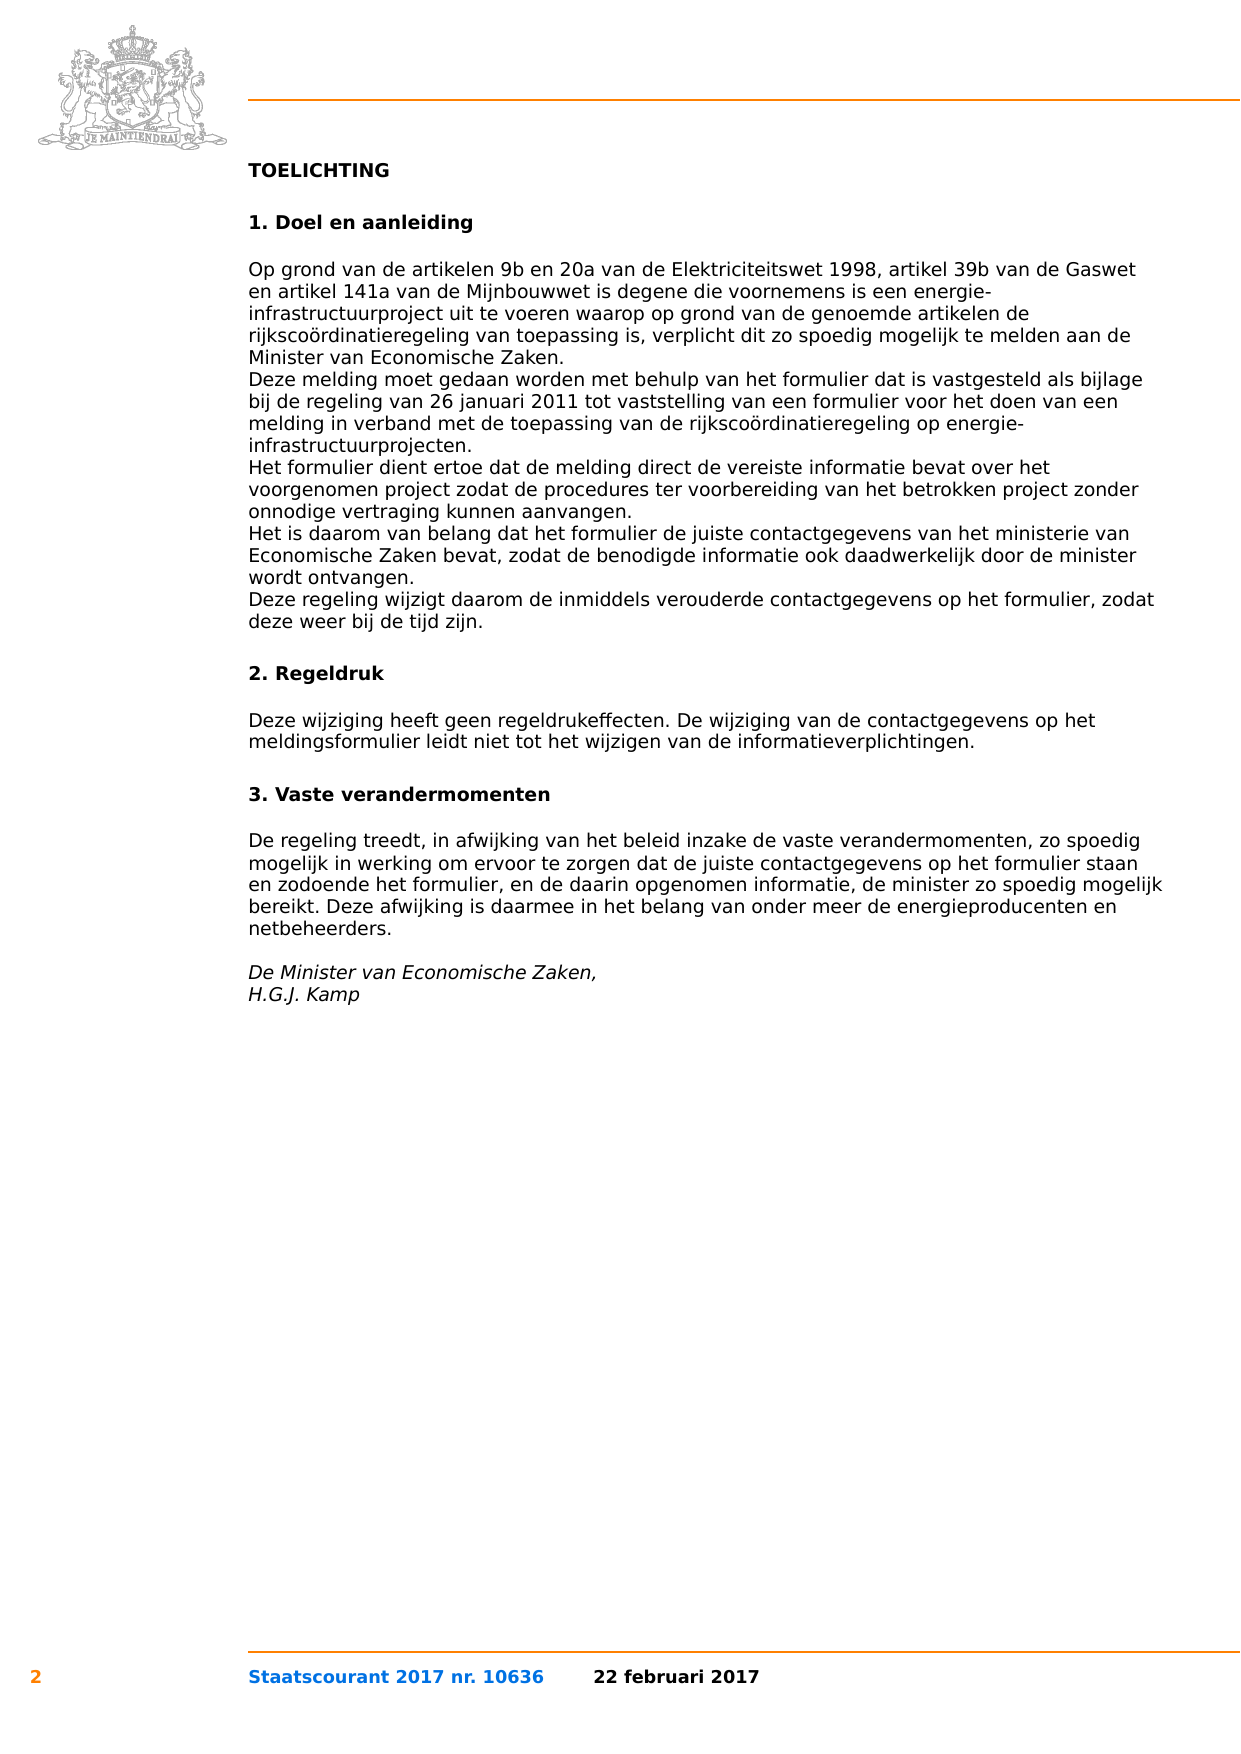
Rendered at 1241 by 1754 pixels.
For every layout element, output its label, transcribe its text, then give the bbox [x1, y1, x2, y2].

text Deze melding moet gedaan worden met behulp van het formulier dat is vastgesteld als bijlage bij de regeling van 26 januari 2011 tot vaststelling van een formulier voor het doen van een melding in verband met de toepassing van de rijkscoördinatieregeling op energie-infrastructuurprojecten. [248, 369, 1163, 457]
subtitle 3. Vaste verandermomenten [248, 783, 1163, 805]
text Het is daarom van belang dat het formulier de juiste contactgegevens van het ministerie van Economische Zaken bevat, zodat de benodigde informatie ook daadwerkelijk door de minister wordt ontvangen. [248, 523, 1163, 588]
text De regeling treedt, in afwijking van het beleid inzake de vaste verandermomenten, zo spoedig mogelijk in werking om ervoor te zorgen dat de juiste contactgegevens op het formulier staan en zodoende het formulier, en de daarin opgenomen informatie, de minister zo spoedig mogelijk bereikt. Deze afwijking is daarmee in het belang van onder meer de energieproducenten en netbeheerders. [248, 830, 1163, 940]
subtitle 1. Doel en aanleiding [248, 212, 1163, 234]
text De Minister van Economische Zaken, H.G.J. Kamp [248, 962, 1163, 1006]
text Deze wijziging heeft geen regeldrukeffecten. De wijziging van de contactgegevens op het meldingsformulier leidt niet tot het wijzigen van de informatieverplichtingen. [248, 709, 1163, 753]
text Het formulier dient ertoe dat de melding direct de vereiste informatie bevat over het voorgenomen project zodat de procedures ter voorbereiding van het betrokken project zonder onnodige vertraging kunnen aanvangen. [248, 457, 1163, 523]
subtitle TOELICHTING [248, 160, 1163, 182]
picture [38, 25, 227, 150]
subtitle 2. Regeldruk [248, 662, 1163, 684]
text Deze regeling wijzigt daarom de inmiddels verouderde contactgegevens op het formulier, zodat deze weer bij de tijd zijn. [248, 588, 1163, 632]
text Op grond van de artikelen 9b en 20a van de Elektriciteitswet 1998, artikel 39b van de Gaswet en artikel 141a van de Mijnbouwwet is degene die voornemens is een energie-infrastructuurproject uit te voeren waarop op grond van de genoemde artikelen de rijkscoördinatieregeling van toepassing is, verplicht dit zo spoedig mogelijk te melden aan de Minister van Economische Zaken. [248, 259, 1163, 369]
